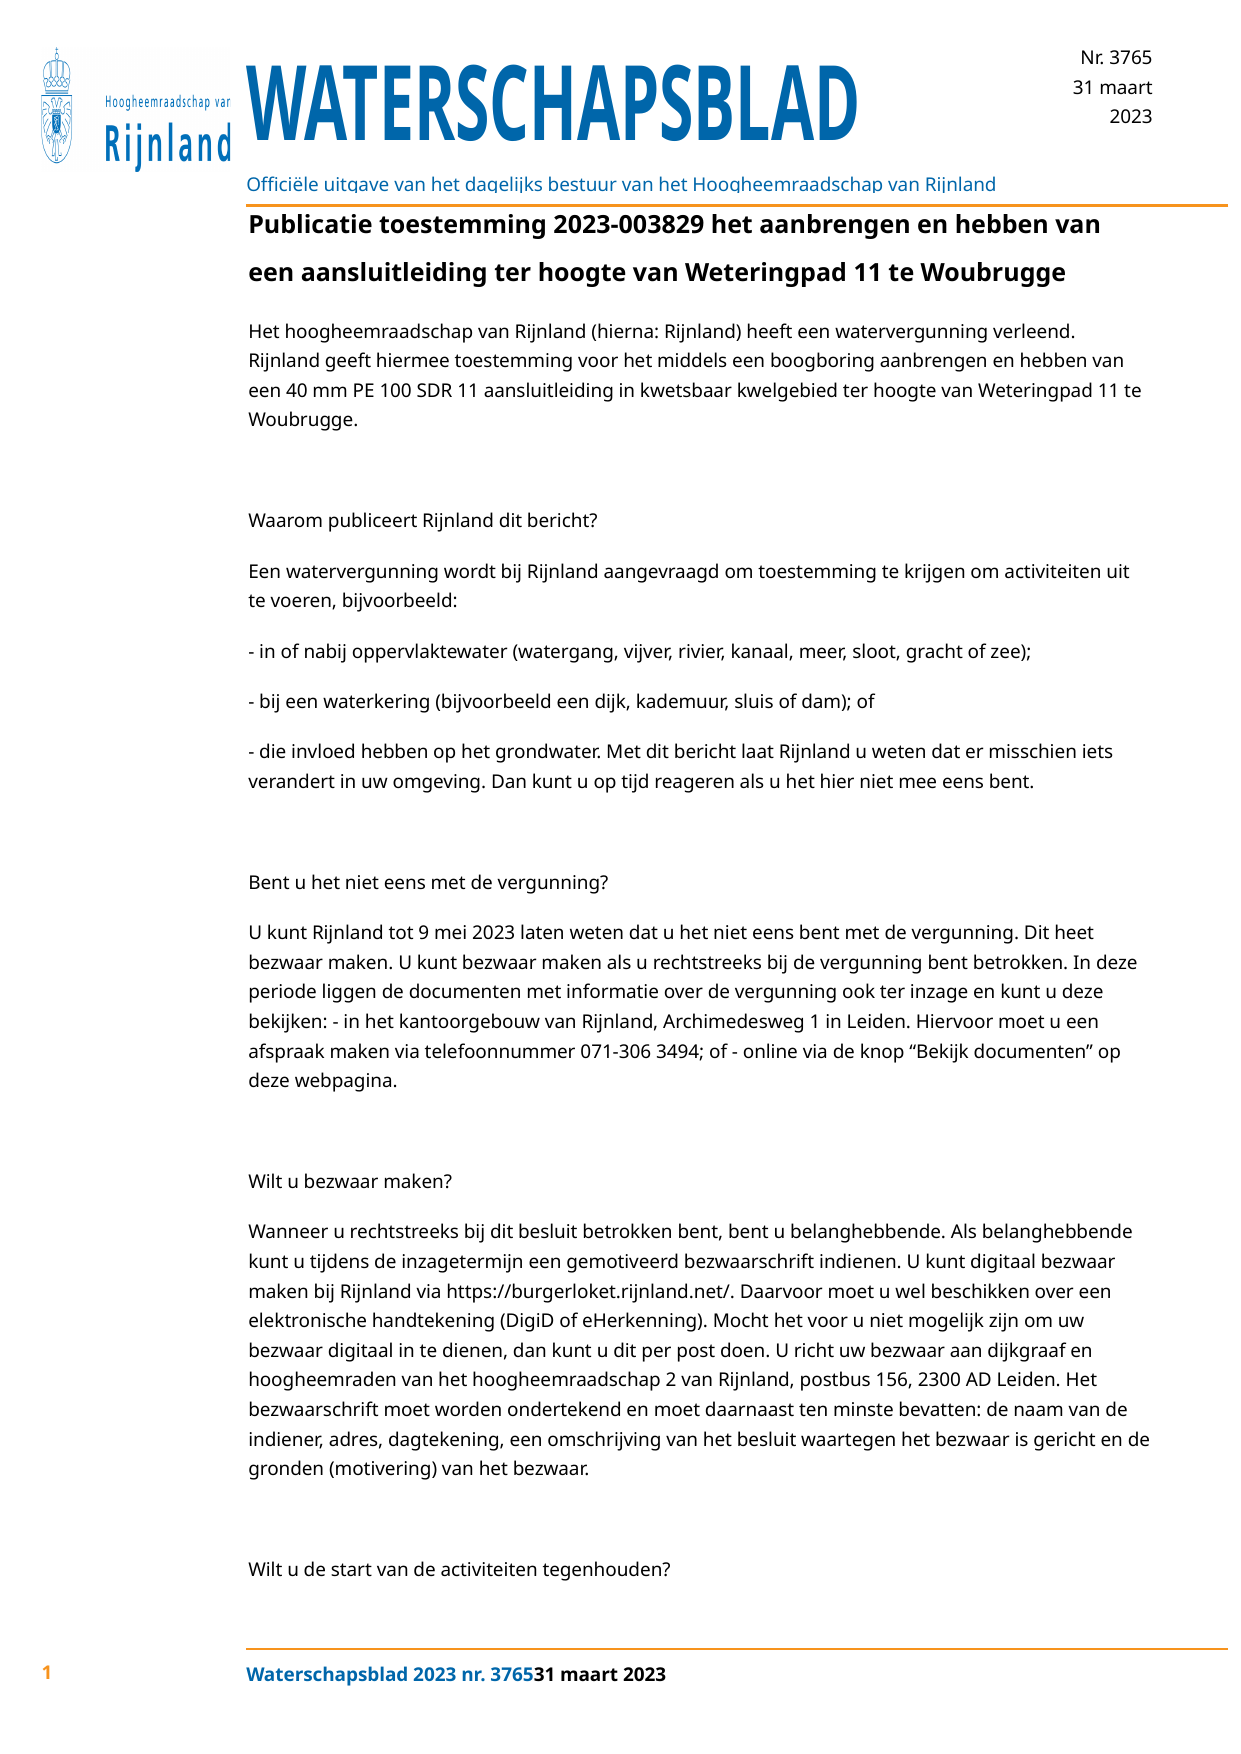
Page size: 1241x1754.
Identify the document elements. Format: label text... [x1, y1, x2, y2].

text Wilt u de start van de activiteiten tegenhouden? [248, 1556, 1152, 1582]
text - die invloed hebben op het grondwater. Met dit bericht laat Rijnland u weten dat er misschien iets verandert in uw omgeving. Dan kunt u op tijd reageren als u het hier niet mee eens bent. [248, 739, 1152, 794]
text Waarom publiceert Rijnland dit bericht? [248, 507, 1152, 533]
text Wanneer u rechtstreeks bij dit besluit betrokken bent, bent u belanghebbende. Als belanghebbende kunt u tijdens de inzagetermijn een gemotiveerd bezwaarschrift indienen. U kunt digitaal bezwaar maken bij Rijnland via https://burgerloket.rijnland.net/. Daarvoor moet u wel beschikken over een elektronische handtekening (DigiD of eHerkenning). Mocht het voor u niet mogelijk zijn om uw bezwaar digitaal in te dienen, dan kunt u dit per post doen. U richt uw bezwaar aan dijkgraaf en hoogheemraden van het hoogheemraadschap 2 van Rijnland, postbus 156, 2300 AD Leiden. Het bezwaarschrift moet worden ondertekend en moet daarnaast ten minste bevatten: de naam van de indiener, adres, dagtekening, een omschrijving van het besluit waartegen het bezwaar is gericht en de gronden (motivering) van het bezwaar. [248, 1219, 1152, 1481]
text - in of nabij oppervlaktewater (watergang, vijver, rivier, kanaal, meer, sloot, gracht of zee); [248, 638, 1152, 664]
text - bij een waterkering (bijvoorbeeld een dijk, kademuur, sluis of dam); of [248, 688, 1152, 714]
picture [41, 47, 231, 172]
text Publicatie toestemming 2023-003829 het aanbrengen en hebben van een aansluitleiding ter hoogte van Weteringpad 11 te Woubrugge [248, 207, 1152, 288]
text Het hoogheemraadschap van Rijnland (hierna: Rijnland) heeft een watervergunning verleend. Rijnland geeft hiermee toestemming voor het middels een boogboring aanbrengen en hebben van een 40 mm PE 100 SDR 11 aansluitleiding in kwetsbaar kwelgebied ter hoogte van Weteringpad 11 te Woubrugge. [248, 318, 1152, 432]
text Bent u het niet eens met de vergunning? [248, 869, 1152, 895]
text Een watervergunning wordt bij Rijnland aangevraagd om toestemming te krijgen om activiteiten uit te voeren, bijvoorbeeld: [248, 558, 1152, 613]
text Wilt u bezwaar maken? [248, 1168, 1152, 1194]
text U kunt Rijnland tot 9 mei 2023 laten weten dat u het niet eens bent met de vergunning. Dit heet bezwaar maken. U kunt bezwaar maken als u rechtstreeks bij de vergunning bent betrokken. In deze periode liggen de documenten met informatie over de vergunning ook ter inzage en kunt u deze bekijken: - in het kantoorgebouw van Rijnland, Archimedesweg 1 in Leiden. Hiervoor moet u een afspraak maken via telefoonnummer 071-306 3494; of - online via de knop “Bekijk documenten” op deze webpagina. [248, 919, 1152, 1093]
